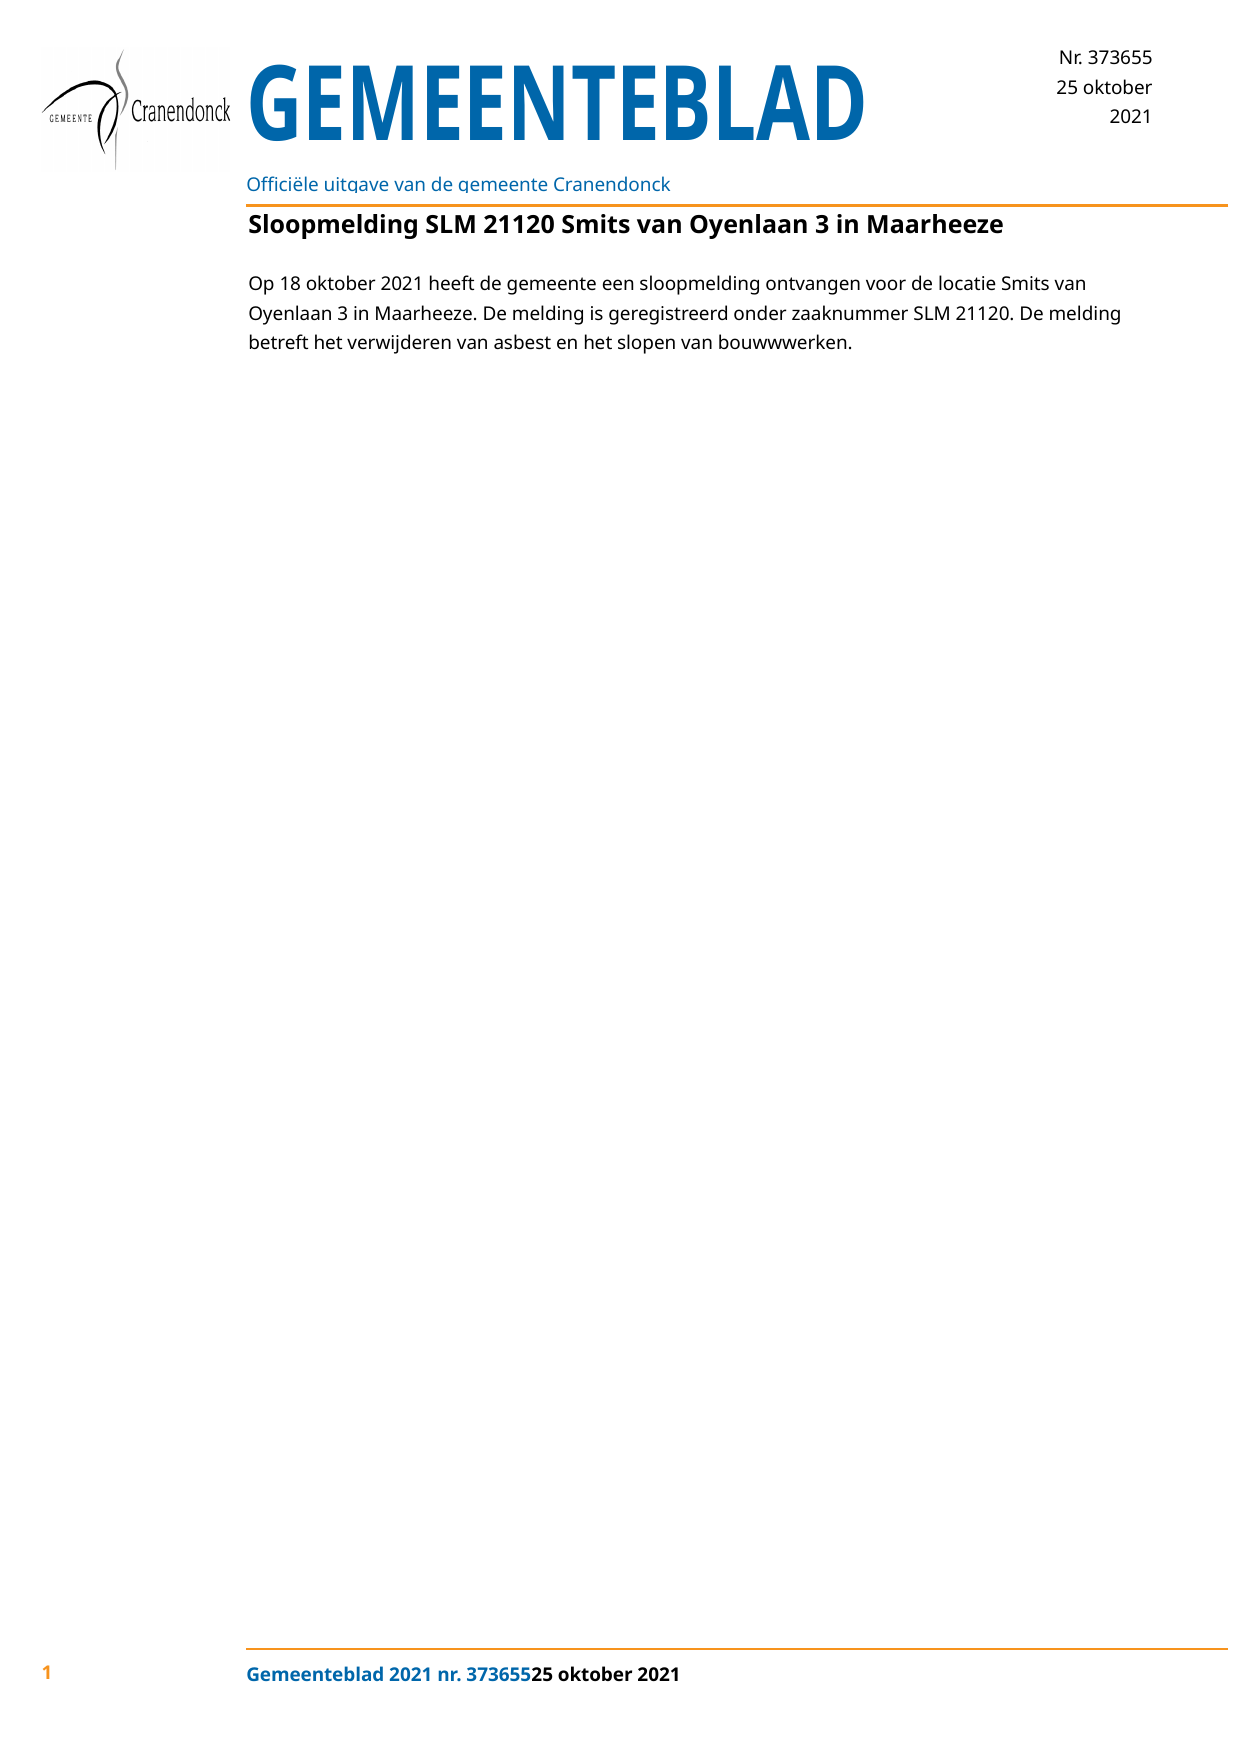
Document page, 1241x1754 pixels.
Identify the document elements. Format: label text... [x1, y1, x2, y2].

text Op 18 oktober 2021 heeft de gemeente een sloopmelding ontvangen voor de locatie Smits van Oyenlaan 3 in Maarheeze. De melding is geregistreerd onder zaaknummer SLM 21120. De melding betreft het verwijderen van asbest en het slopen van bouwwwerken. [248, 270, 1152, 355]
text Sloopmelding SLM 21120 Smits van Oyenlaan 3 in Maarheeze [248, 207, 1152, 241]
picture [41, 47, 231, 172]
